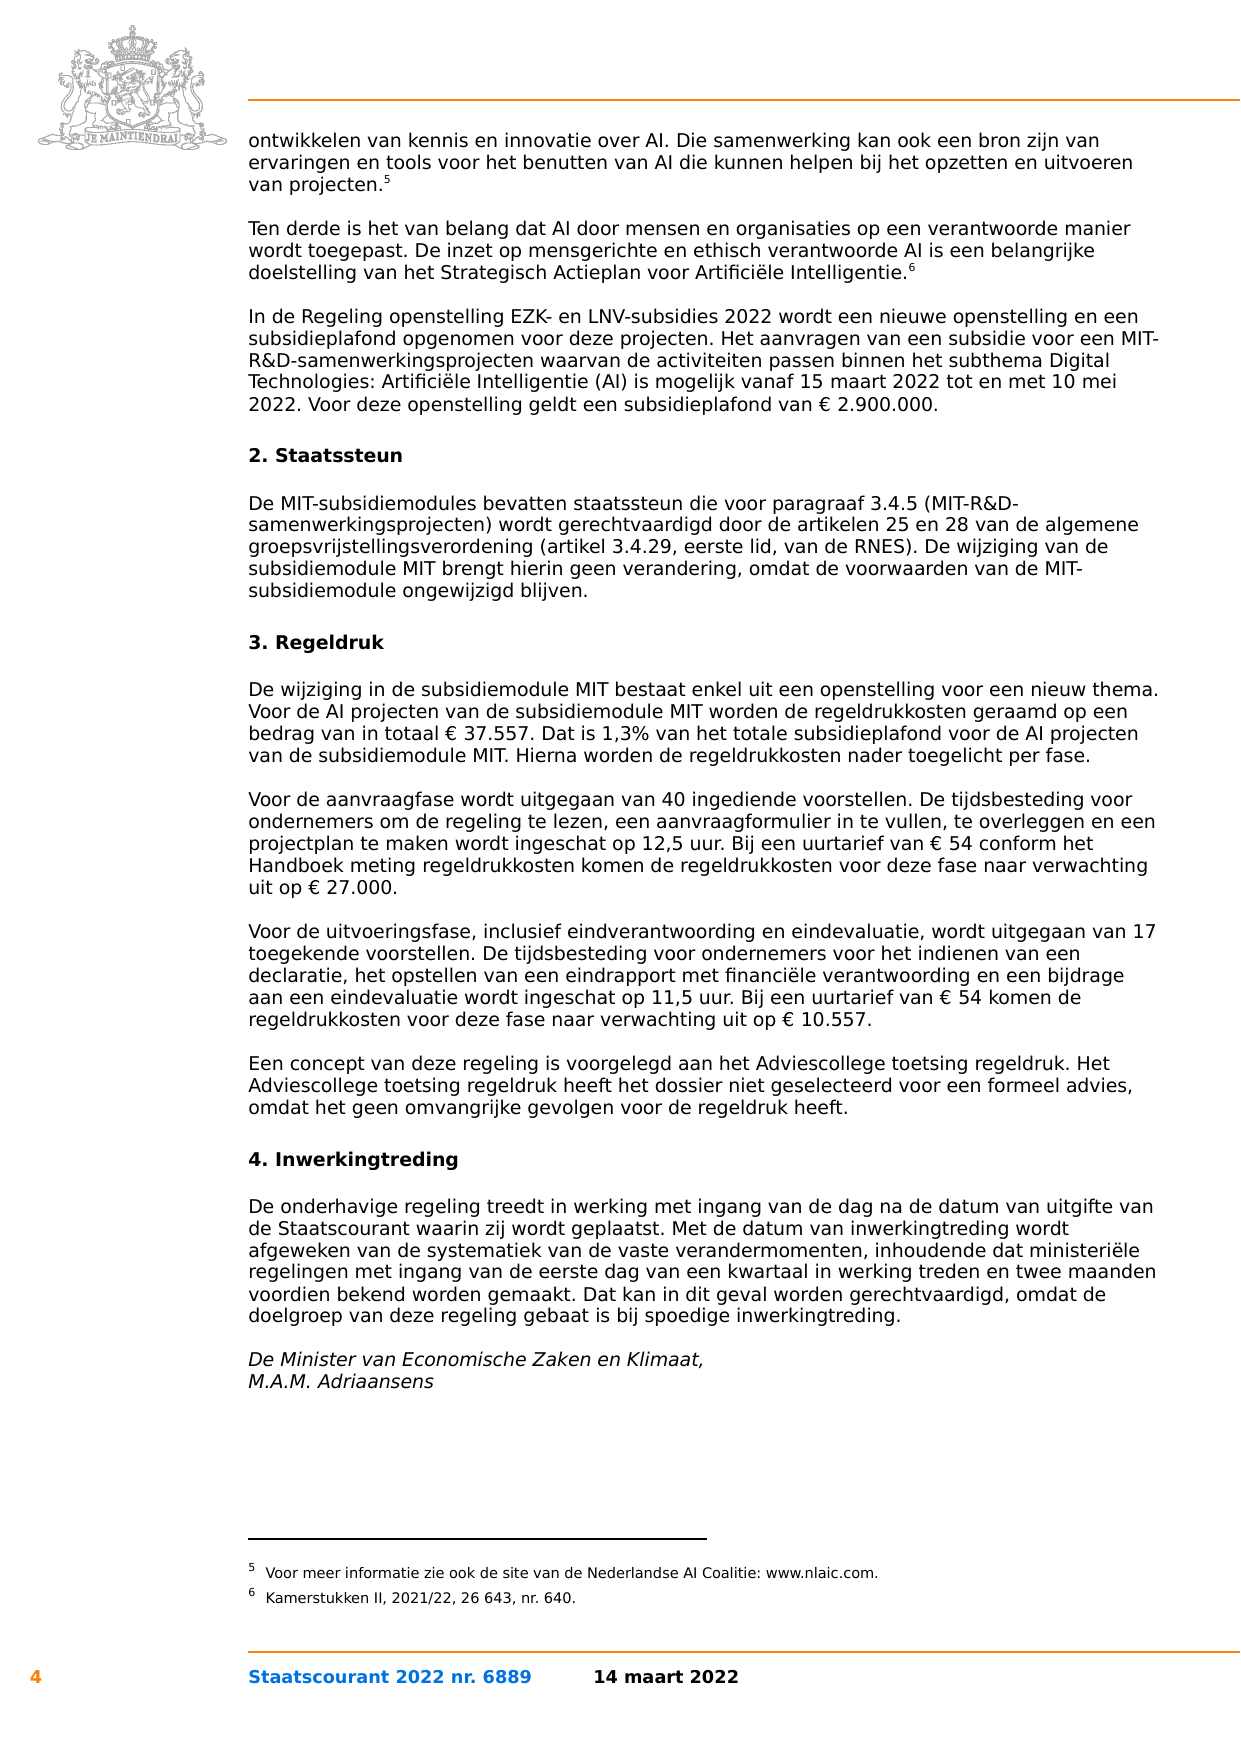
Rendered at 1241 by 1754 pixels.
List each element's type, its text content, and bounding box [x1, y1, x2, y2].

text De onderhavige regeling treedt in werking met ingang van de dag na de datum van uitgifte van de Staatscourant waarin zij wordt geplaatst. Met de datum van inwerkingtreding wordt afgeweken van de systematiek van de vaste verandermomenten, inhoudende dat ministeriële regelingen met ingang van de eerste dag van een kwartaal in werking treden en twee maanden voordien bekend worden gemaakt. Dat kan in dit geval worden gerechtvaardigd, omdat de doelgroep van deze regeling gebaat is bij spoedige inwerkingtreding. [248, 1196, 1163, 1327]
subtitle 4. Inwerkingtreding [248, 1148, 1163, 1171]
text Voor de uitvoeringsfase, inclusief eindverantwoording en eindevaluatie, wordt uitgegaan van 17 toegekende voorstellen. De tijdsbesteding voor ondernemers voor het indienen van een declaratie, het opstellen van een eindrapport met financiële verantwoording en een bijdrage aan een eindevaluatie wordt ingeschat op 11,5 uur. Bij een uurtarief van € 54 komen de regeldrukkosten voor deze fase naar verwachting uit op € 10.557. [248, 921, 1163, 1031]
text ontwikkelen van kennis en innovatie over AI. Die samenwerking kan ook een bron zijn van ervaringen en tools voor het benutten van AI die kunnen helpen bij het opzetten en uitvoeren van projecten. [248, 130, 1163, 196]
text De wijziging in de subsidiemodule MIT bestaat enkel uit een openstelling voor een nieuw thema. Voor de AI projecten van de subsidiemodule MIT worden de regeldrukkosten geraamd op een bedrag van in totaal € 37.557. Dat is 1,3% van het totale subsidieplafond voor de AI projecten van de subsidiemodule MIT. Hierna worden de regeldrukkosten nader toegelicht per fase. [248, 679, 1163, 767]
text Kamerstukken II, 2021/22, 26 643, nr. 640. [248, 1586, 1163, 1608]
text Voor meer informatie zie ook de site van de Nederlandse AI Coalitie: www.nlaic.com. [248, 1561, 1163, 1583]
subtitle 3. Regeldruk [248, 632, 1163, 654]
text De Minister van Economische Zaken en Klimaat, M.A.M. Adriaansens [248, 1349, 1163, 1393]
text Een concept van deze regeling is voorgelegd aan het Adviescollege toetsing regeldruk. Het Adviescollege toetsing regeldruk heeft het dossier niet geselecteerd voor een formeel advies, omdat het geen omvangrijke gevolgen voor de regeldruk heeft. [248, 1053, 1163, 1118]
subtitle 2. Staatssteun [248, 445, 1163, 467]
text Ten derde is het van belang dat AI door mensen en organisaties op een verantwoorde manier wordt toegepast. De inzet op mensgerichte en ethisch verantwoorde AI is een belangrijke doelstelling van het Strategisch Actieplan voor Artificiële Intelligentie. [248, 218, 1163, 284]
picture [38, 25, 227, 150]
text Voor de aanvraagfase wordt uitgegaan van 40 ingediende voorstellen. De tijdsbesteding voor ondernemers om de regeling te lezen, een aanvraagformulier in te vullen, te overleggen en een projectplan te maken wordt ingeschat op 12,5 uur. Bij een uurtarief van € 54 conform het Handboek meting regeldrukkosten komen de regeldrukkosten voor deze fase naar verwachting uit op € 27.000. [248, 789, 1163, 899]
text De MIT-subsidiemodules bevatten staatssteun die voor paragraaf 3.4.5 (MIT-R&D-samenwerkingsprojecten) wordt gerechtvaardigd door de artikelen 25 en 28 van de algemene groepsvrijstellingsverordening (artikel 3.4.29, eerste lid, van de RNES). De wijziging van de subsidiemodule MIT brengt hierin geen verandering, omdat de voorwaarden van de MIT-subsidiemodule ongewijzigd blijven. [248, 492, 1163, 602]
text In de Regeling openstelling EZK- en LNV-subsidies 2022 wordt een nieuwe openstelling en een subsidieplafond opgenomen voor deze projecten. Het aanvragen van een subsidie voor een MIT-R&D-samenwerkingsprojecten waarvan de activiteiten passen binnen het subthema Digital Technologies: Artificiële Intelligentie (AI) is mogelijk vanaf 15 maart 2022 tot en met 10 mei 2022. Voor deze openstelling geldt een subsidieplafond van € 2.900.000. [248, 306, 1163, 415]
